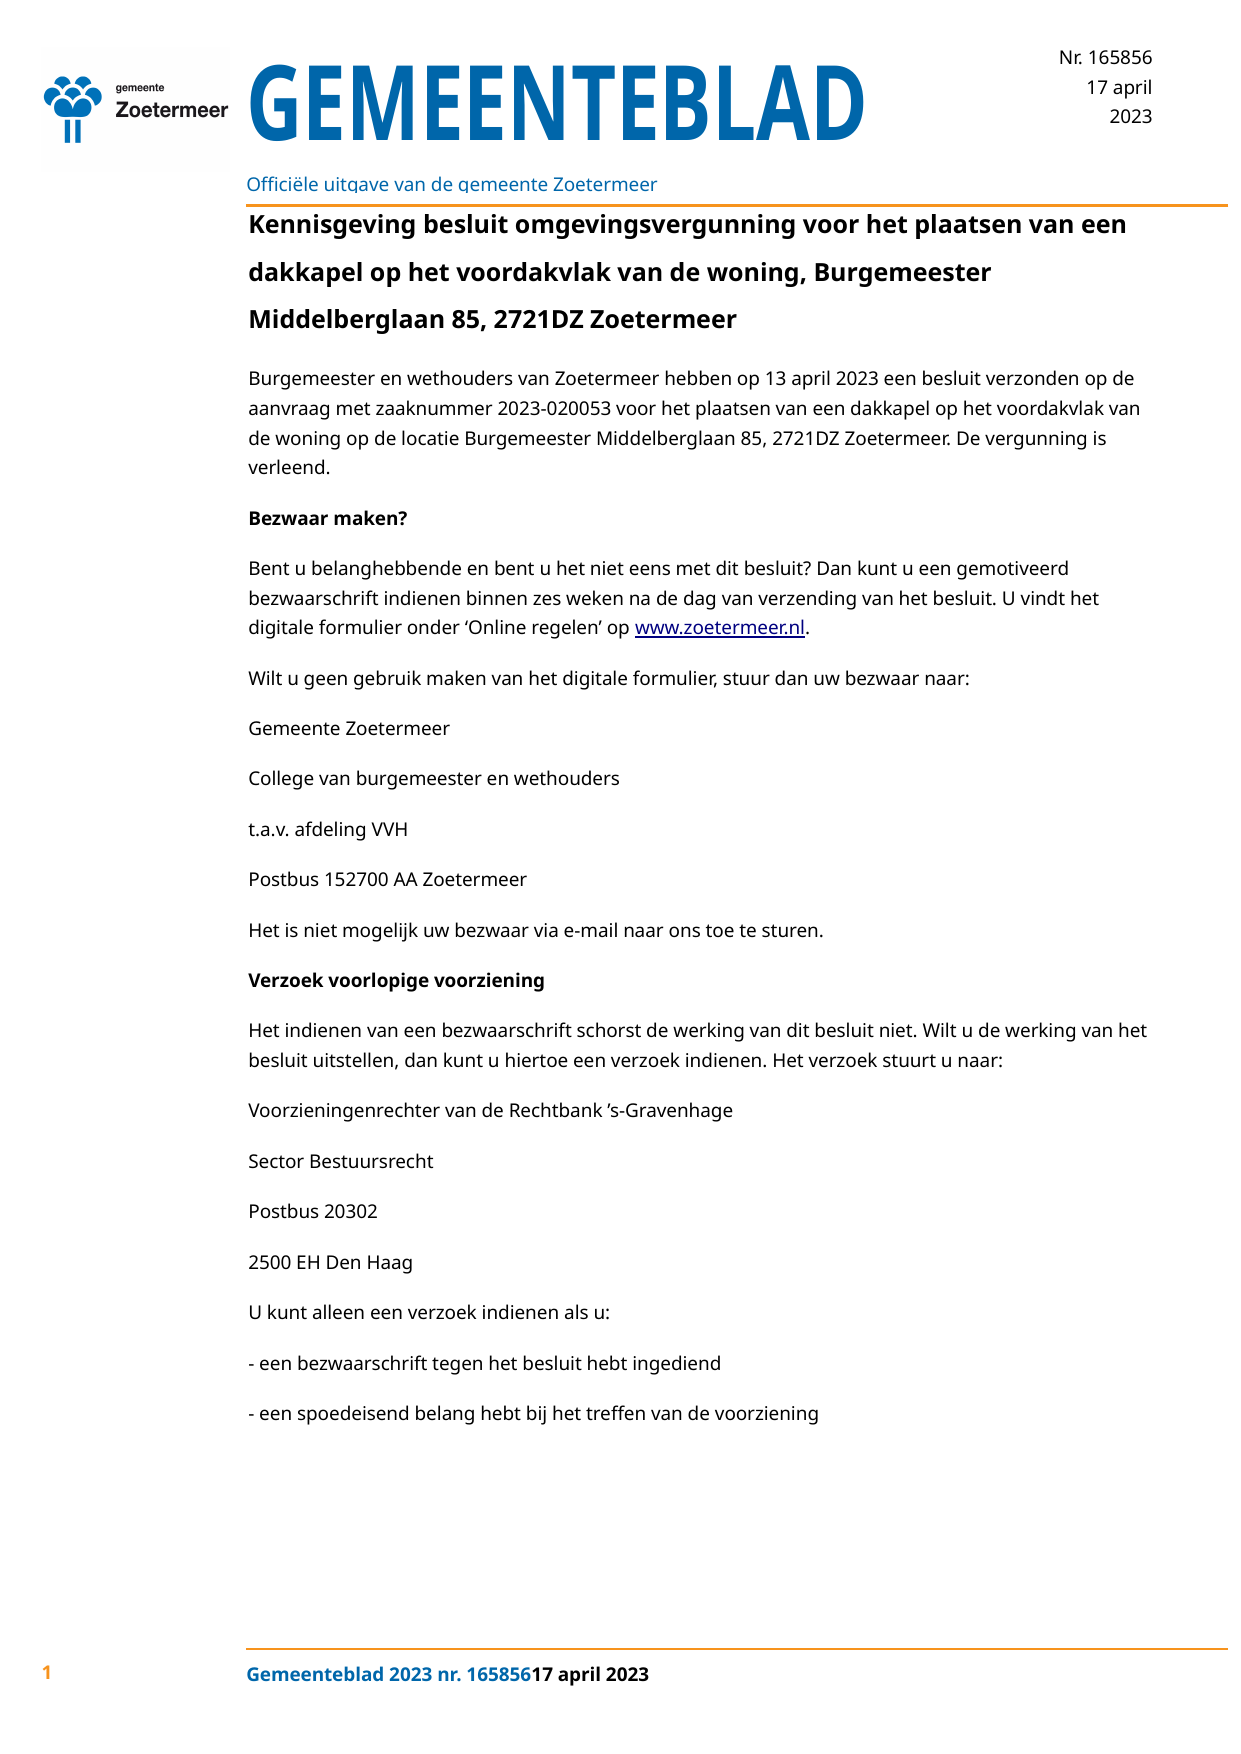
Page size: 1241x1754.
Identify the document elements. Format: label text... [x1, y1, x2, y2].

text Bent u belanghebbende en bent u het niet eens met dit besluit? Dan kunt u een gemotiveerd bezwaarschrift indienen binnen zes weken na de dag van verzending van het besluit. U vindt het digitale formulier onder ‘Online regelen’ op www.zoetermeer.nl. [248, 555, 1152, 640]
text Wilt u geen gebruik maken van het digitale formulier, stuur dan uw bezwaar naar: [248, 665, 1152, 690]
text 2500 EH Den Haag [248, 1249, 1152, 1274]
text Kennisgeving besluit omgevingsvergunning voor het plaatsen van een dakkapel op het voordakvlak van de woning, Burgemeester Middelberglaan 85, 2721DZ Zoetermeer [248, 207, 1152, 336]
text Het is niet mogelijk uw bezwaar via e-mail naar ons toe te sturen. [248, 917, 1152, 942]
text Voorzieningenrechter van de Rechtbank ’s-Gravenhage [248, 1098, 1152, 1123]
text Bezwaar maken? [248, 505, 1152, 530]
text t.a.v. afdeling VVH [248, 816, 1152, 842]
text Het indienen van een bezwaarschrift schorst de werking van dit besluit niet. Wilt u de werking van het besluit uitstellen, dan kunt u hiertoe een verzoek indienen. Het verzoek stuurt u naar: [248, 1018, 1152, 1073]
text College van burgemeester en wethouders [248, 766, 1152, 791]
text Burgemeester en wethouders van Zoetermeer hebben op 13 april 2023 een besluit verzonden op de aanvraag met zaaknummer 2023-020053 voor het plaatsen van een dakkapel op het voordakvlak van de woning op de locatie Burgemeester Middelberglaan 85, 2721DZ Zoetermeer. De vergunning is verleend. [248, 366, 1152, 480]
text - een bezwaarschrift tegen het besluit hebt ingediend [248, 1350, 1152, 1375]
text Verzoek voorlopige voorziening [248, 967, 1152, 993]
picture [41, 47, 231, 172]
text Sector Bestuursrecht [248, 1148, 1152, 1174]
text Gemeente Zoetermeer [248, 715, 1152, 741]
text Postbus 20302 [248, 1198, 1152, 1224]
text U kunt alleen een verzoek indienen als u: [248, 1299, 1152, 1325]
text Postbus 152700 AA Zoetermeer [248, 866, 1152, 892]
text - een spoedeisend belang hebt bij het treffen van de voorziening [248, 1400, 1152, 1426]
